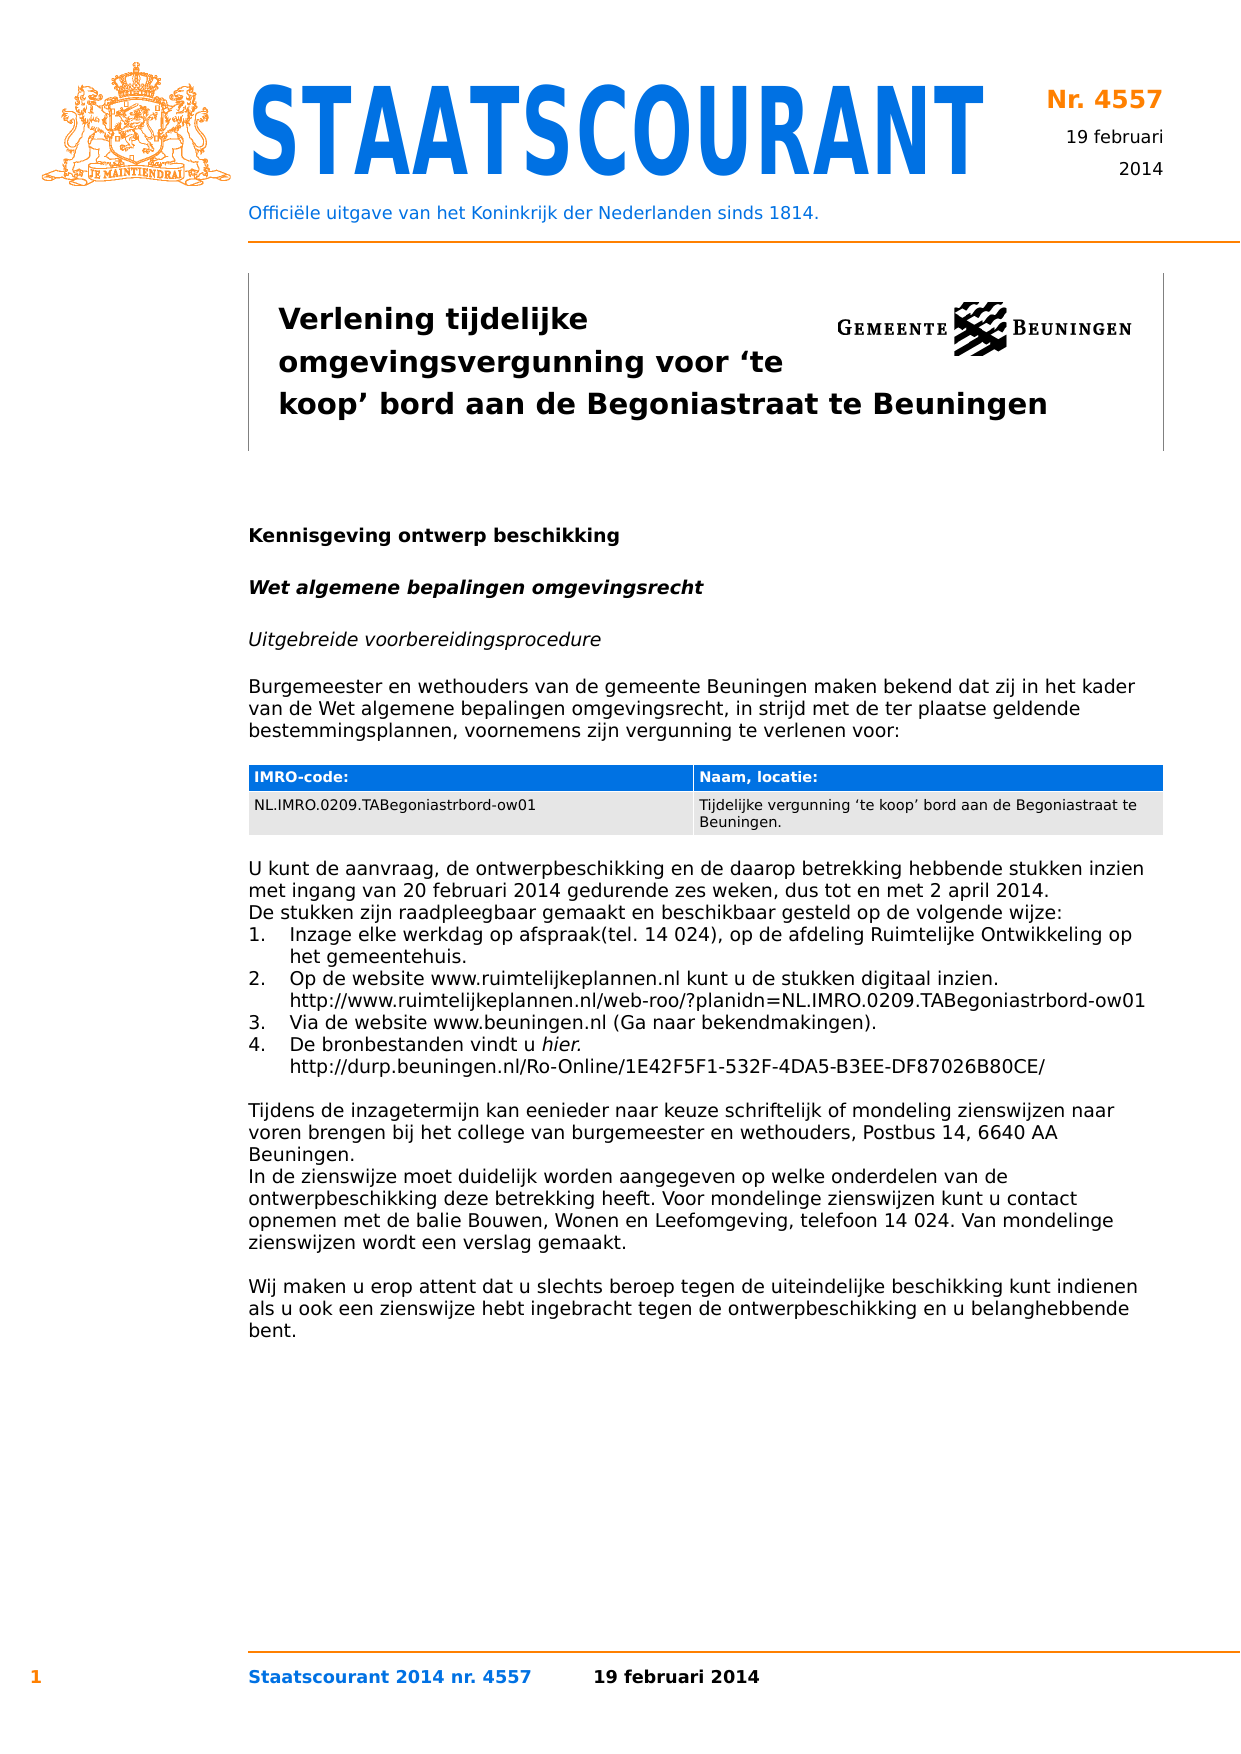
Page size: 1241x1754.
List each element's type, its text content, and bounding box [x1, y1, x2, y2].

table_cell NL.IMRO.0209.TABegoniastrbord-ow01 [249, 792, 693, 835]
table_header Naam, locatie: [694, 765, 1163, 791]
picture [838, 302, 1134, 356]
text 1. Inzage elke werkdag op afspraak(tel. 14 024), op de afdeling Ruimtelijke Ontwikkeling op het gemeentehuis. [248, 924, 1163, 968]
text De stukken zijn raadpleegbaar gemaakt en beschikbaar gesteld op de volgende wijze: [248, 902, 1163, 924]
picture [41, 62, 231, 186]
text 4. De bronbestanden vindt u hier. [248, 1034, 1163, 1056]
subtitle Uitgebreide voorbereidingsprocedure [248, 629, 1163, 651]
subtitle Verlening tijdelijke omgevingsvergunning voor ‘te koop’ bord aan de Begoniastraat te Beuningen [249, 273, 1163, 451]
table_cell Tijdelijke vergunning ‘te koop’ bord aan de Begoniastraat te Beuningen. [694, 792, 1163, 835]
text U kunt de aanvraag, de ontwerpbeschikking en de daarop betrekking hebbende stukken inzien met ingang van 20 februari 2014 gedurende zes weken, dus tot en met 2 april 2014. [248, 858, 1163, 902]
text http://durp.beuningen.nl/Ro-Online/1E42F5F1-532F-4DA5-B3EE-DF87026B80CE/ [289, 1056, 1163, 1078]
table_header STAATSCOURANT [248, 62, 998, 203]
text http://www.ruimtelijkeplannen.nl/web-roo/?planidn=NL.IMRO.0209.TABegoniastrbord-ow01 [289, 990, 1163, 1012]
text 2. Op de website www.ruimtelijkeplannen.nl kunt u de stukken digitaal inzien. [248, 968, 1163, 990]
table_cell 2014 [998, 153, 1240, 203]
text Tijdens de inzagetermijn kan eenieder naar keuze schriftelijk of mondeling zienswijzen naar voren brengen bij het college van burgemeester en wethouders, Postbus 14, 6640 AA Beuningen. [248, 1100, 1163, 1166]
text Wij maken u erop attent dat u slechts beroep tegen de uiteindelijke beschikking kunt indienen als u ook een zienswijze hebt ingebracht tegen de ontwerpbeschikking en u belanghebbende bent. [248, 1276, 1163, 1341]
subtitle Wet algemene bepalingen omgevingsrecht [248, 577, 1163, 599]
subtitle Kennisgeving ontwerp beschikking [248, 525, 1163, 547]
table_header Nr. 4557 [998, 62, 1240, 121]
text 3. Via de website www.beuningen.nl (Ga naar bekendmakingen). [248, 1012, 1163, 1034]
text In de zienswijze moet duidelijk worden aangegeven op welke onderdelen van de ontwerpbeschikking deze betrekking heeft. Voor mondelinge zienswijzen kunt u contact opnemen met de balie Bouwen, Wonen en Leefomgeving, telefoon 14 024. Van mondelinge zienswijzen wordt een verslag gemaakt. [248, 1166, 1163, 1254]
table_header IMRO-code: [249, 765, 693, 791]
text Burgemeester en wethouders van de gemeente Beuningen maken bekend dat zij in het kader van de Wet algemene bepalingen omgevingsrecht, in strijd met de ter plaatse geldende bestemmingsplannen, voornemens zijn vergunning te verlenen voor: [248, 676, 1163, 742]
table_header [25, 62, 248, 241]
table_cell Officiële uitgave van het Koninkrijk der Nederlanden sinds 1814. [248, 203, 1240, 241]
table_cell 19 februari [998, 121, 1240, 153]
